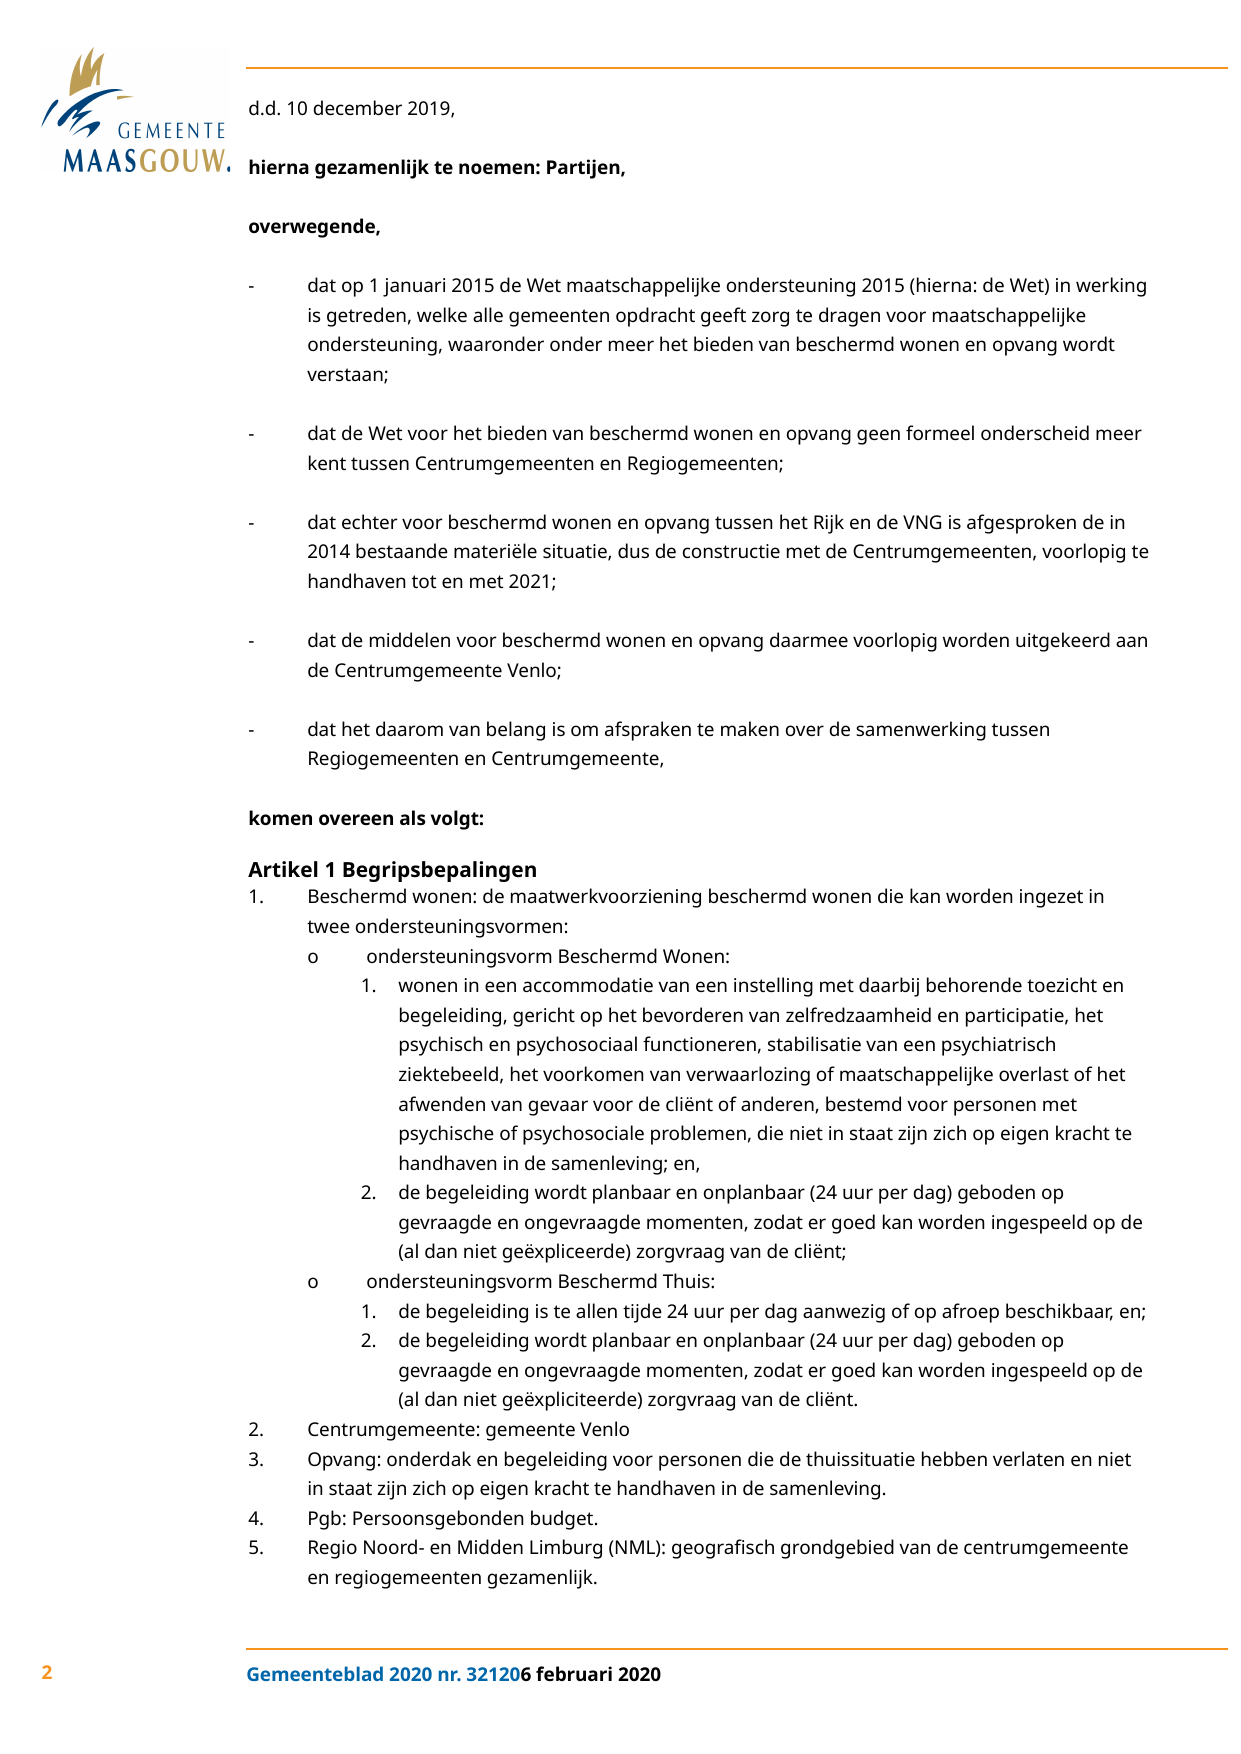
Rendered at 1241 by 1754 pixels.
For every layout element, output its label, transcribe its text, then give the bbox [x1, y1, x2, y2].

list Opvang: onderdak en begeleiding voor personen die de thuissituatie hebben verlaten en niet in staat zijn zich op eigen kracht te handhaven in de samenleving. [248, 1446, 1152, 1501]
list dat de middelen voor beschermd wonen en opvang daarmee voorlopig worden uitgekeerd aan de Centrumgemeente Venlo; [248, 627, 1152, 683]
list Beschermd wonen: de maatwerkvoorziening beschermd wonen die kan worden ingezet in twee ondersteuningsvormen: [248, 884, 1152, 939]
list de begeleiding wordt planbaar en onplanbaar (24 uur per dag) geboden op gevraagde en ongevraagde momenten, zodat er goed kan worden ingespeeld op de (al dan niet geëxpliceerde) zorgvraag van de cliënt; [361, 1179, 1152, 1264]
text d.d. 10 december 2019, [248, 95, 1152, 121]
list wonen in een accommodatie van een instelling met daarbij behorende toezicht en begeleiding, gericht op het bevorderen van zelfredzaamheid en participatie, het psychisch en psychosociaal functioneren, stabilisatie van een psychiatrisch ziektebeeld, het voorkomen van verwaarlozing of maatschappelijke overlast of het afwenden van gevaar voor de cliënt of anderen, bestemd voor personen met psychische of psychosociale problemen, die niet in staat zijn zich op eigen kracht te handhaven in de samenleving; en, [361, 972, 1152, 1176]
list dat het daarom van belang is om afspraken te maken over de samenwerking tussen Regiogemeenten en Centrumgemeente, [248, 716, 1152, 771]
text komen overeen als volgt: [248, 805, 1152, 831]
list Pgb: Persoonsgebonden budget. [248, 1505, 1152, 1531]
list Centrumgemeente: gemeente Venlo [248, 1416, 1152, 1442]
text overwegende, [248, 213, 1152, 239]
list ondersteuningsvorm Beschermd Wonen: [307, 943, 1152, 968]
list Regio Noord- en Midden Limburg (NML): geografisch grondgebied van de centrumgemeente en regiogemeenten gezamenlijk. [248, 1534, 1152, 1590]
list de begeleiding wordt planbaar en onplanbaar (24 uur per dag) geboden op gevraagde en ongevraagde momenten, zodat er goed kan worden ingespeeld op de (al dan niet geëxpliciteerde) zorgvraag van de cliënt. [361, 1327, 1152, 1412]
list de begeleiding is te allen tijde 24 uur per dag aanwezig of op afroep beschikbaar, en; [361, 1298, 1152, 1323]
list dat echter voor beschermd wonen en opvang tussen het Rijk en de VNG is afgesproken de in 2014 bestaande materiële situatie, dus de constructie met de Centrumgemeenten, voorlopig te handhaven tot en met 2021; [248, 509, 1152, 594]
list ondersteuningsvorm Beschermd Thuis: [307, 1268, 1152, 1294]
list dat de Wet voor het bieden van beschermd wonen en opvang geen formeel onderscheid meer kent tussen Centrumgemeenten en Regiogemeenten; [248, 420, 1152, 476]
list dat op 1 januari 2015 de Wet maatschappelijke ondersteuning 2015 (hierna: de Wet) in werking is getreden, welke alle gemeenten opdracht geeft zorg te dragen voor maatschappelijke ondersteuning, waaronder onder meer het bieden van beschermd wonen en opvang wordt verstaan; [248, 272, 1152, 387]
picture [41, 47, 231, 172]
text Artikel 1 Begripsbepalingen [248, 855, 1152, 884]
text hierna gezamenlijk te noemen: Partijen, [248, 154, 1152, 180]
